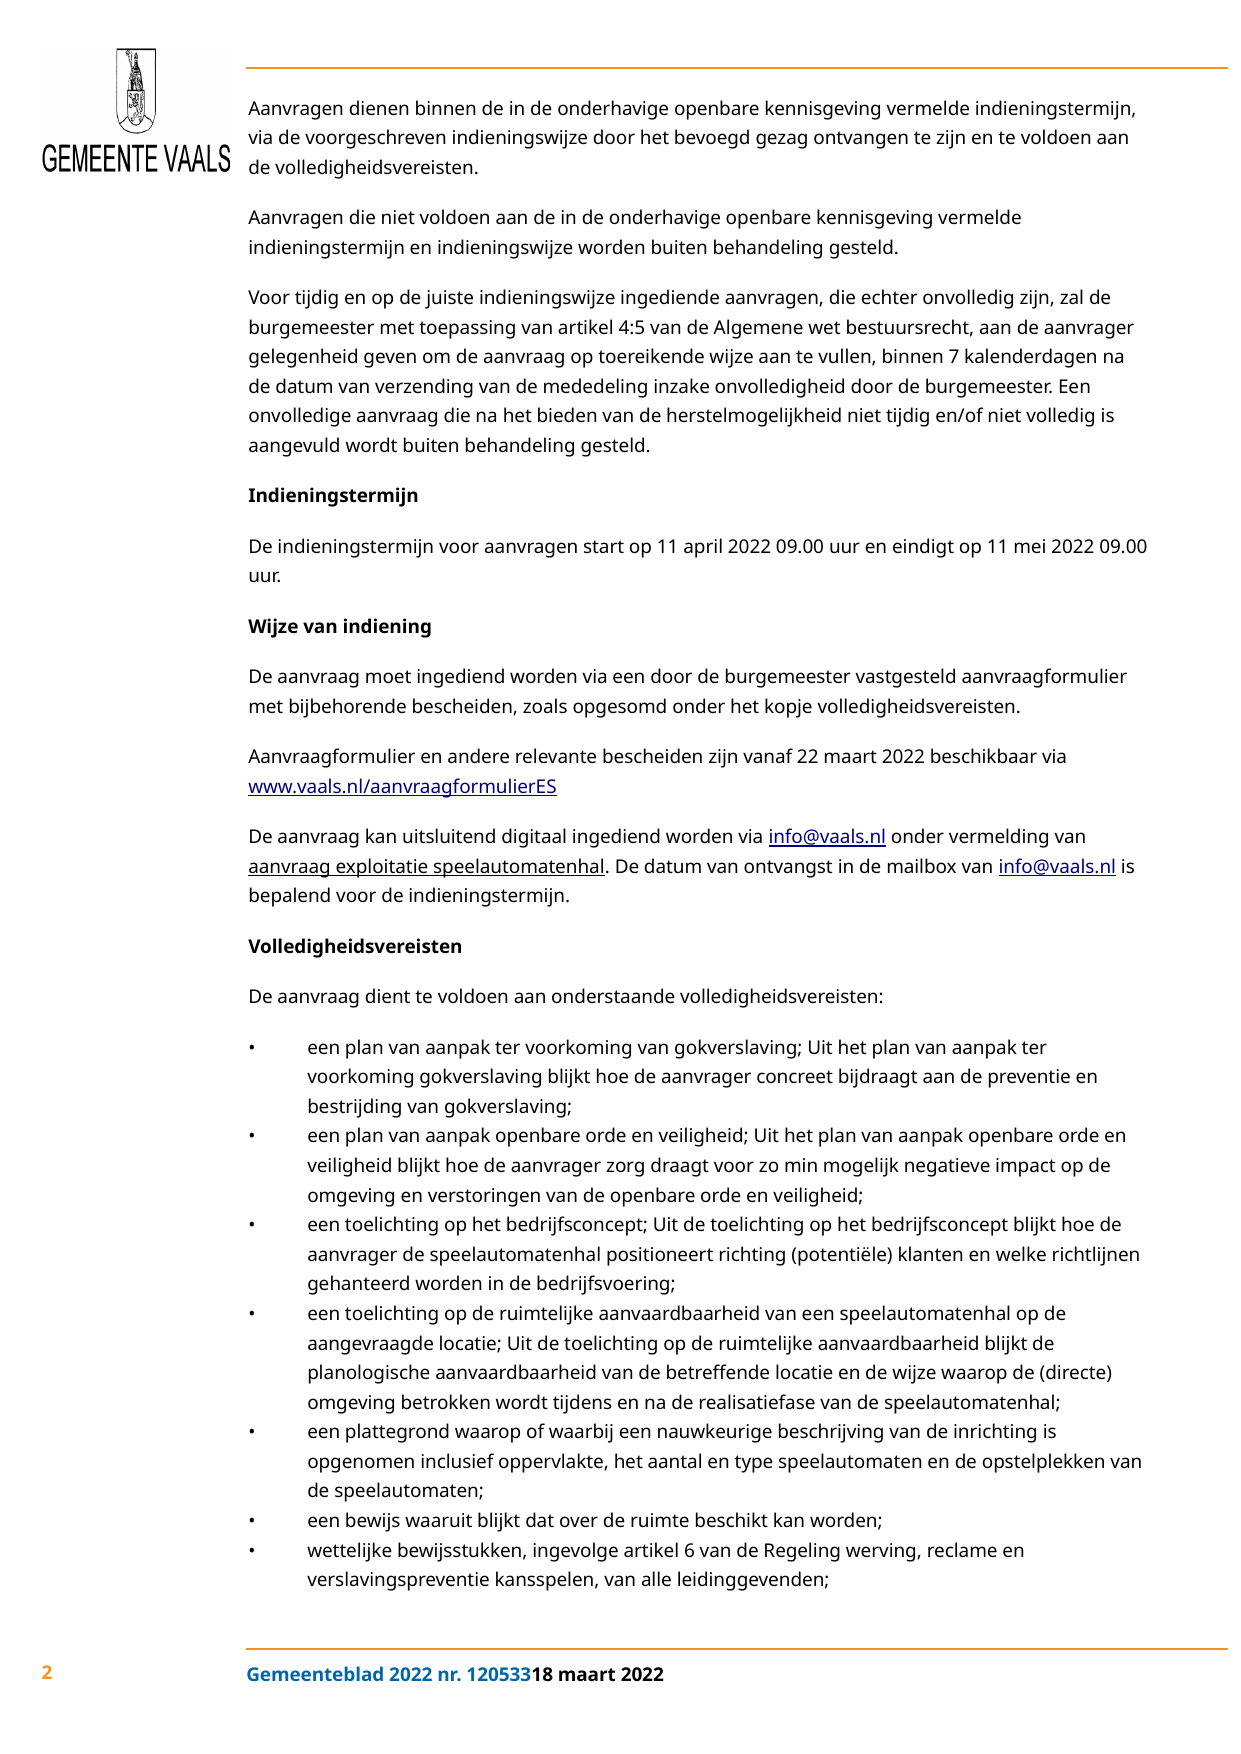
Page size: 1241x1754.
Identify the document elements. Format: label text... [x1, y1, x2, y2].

text De aanvraag dient te voldoen aan onderstaande volledigheidsvereisten: [248, 983, 1152, 1009]
text Aanvraagformulier en andere relevante bescheiden zijn vanaf 22 maart 2022 beschikbaar via www.vaals.nl/aanvraagformulierES [248, 743, 1152, 799]
text Indieningstermijn [248, 483, 1152, 508]
list een bewijs waaruit blijkt dat over de ruimte beschikt kan worden; [248, 1507, 1152, 1533]
text De aanvraag moet ingediend worden via een door de burgemeester vastgesteld aanvraagformulier met bijbehorende bescheiden, zoals opgesomd onder het kopje volledigheidsvereisten. [248, 663, 1152, 719]
list een plan van aanpak ter voorkoming van gokverslaving; Uit het plan van aanpak ter voorkoming gokverslaving blijkt hoe de aanvrager concreet bijdraagt aan de preventie en bestrijding van gokverslaving; [248, 1034, 1152, 1119]
text De indieningstermijn voor aanvragen start op 11 april 2022 09.00 uur en eindigt op 11 mei 2022 09.00 uur. [248, 533, 1152, 588]
list een toelichting op het bedrijfsconcept; Uit de toelichting op het bedrijfsconcept blijkt hoe de aanvrager de speelautomatenhal positioneert richting (potentiële) klanten en welke richtlijnen gehanteerd worden in de bedrijfsvoering; [248, 1211, 1152, 1296]
list een plan van aanpak openbare orde en veiligheid; Uit het plan van aanpak openbare orde en veiligheid blijkt hoe de aanvrager zorg draagt voor zo min mogelijk negatieve impact op de omgeving en verstoringen van de openbare orde en veiligheid; [248, 1123, 1152, 1208]
text Volledigheidsvereisten [248, 933, 1152, 959]
picture [41, 47, 231, 172]
text De aanvraag kan uitsluitend digitaal ingediend worden via info@vaals.nl onder vermelding van aanvraag exploitatie speelautomatenhal. De datum van ontvangst in de mailbox van info@vaals.nl is bepalend voor de indieningstermijn. [248, 823, 1152, 908]
list een toelichting op de ruimtelijke aanvaardbaarheid van een speelautomatenhal op de aangevraagde locatie; Uit de toelichting op de ruimtelijke aanvaardbaarheid blijkt de planologische aanvaardbaarheid van de betreffende locatie en de wijze waarop de (directe) omgeving betrokken wordt tijdens en na de realisatiefase van de speelautomatenhal; [248, 1300, 1152, 1415]
list wettelijke bewijsstukken, ingevolge artikel 6 van de Regeling werving, reclame en verslavingspreventie kansspelen, van alle leidinggevenden; [248, 1537, 1152, 1592]
text Aanvragen dienen binnen de in de onderhavige openbare kennisgeving vermelde indieningstermijn, via de voorgeschreven indieningswijze door het bevoegd gezag ontvangen te zijn en te voldoen aan de volledigheidsvereisten. [248, 95, 1152, 180]
text Aanvragen die niet voldoen aan de in de onderhavige openbare kennisgeving vermelde indieningstermijn en indieningswijze worden buiten behandeling gesteld. [248, 204, 1152, 260]
text Wijze van indiening [248, 613, 1152, 639]
list een plattegrond waarop of waarbij een nauwkeurige beschrijving van de inrichting is opgenomen inclusief oppervlakte, het aantal en type speelautomaten en de opstelplekken van de speelautomaten; [248, 1418, 1152, 1503]
text Voor tijdig en op de juiste indieningswijze ingediende aanvragen, die echter onvolledig zijn, zal de burgemeester met toepassing van artikel 4:5 van de Algemene wet bestuursrecht, aan de aanvrager gelegenheid geven om de aanvraag op toereikende wijze aan te vullen, binnen 7 kalenderdagen na de datum van verzending van de mededeling inzake onvolledigheid door de burgemeester. Een onvolledige aanvraag die na het bieden van de herstelmogelijkheid niet tijdig en/of niet volledig is aangevuld wordt buiten behandeling gesteld. [248, 284, 1152, 458]
